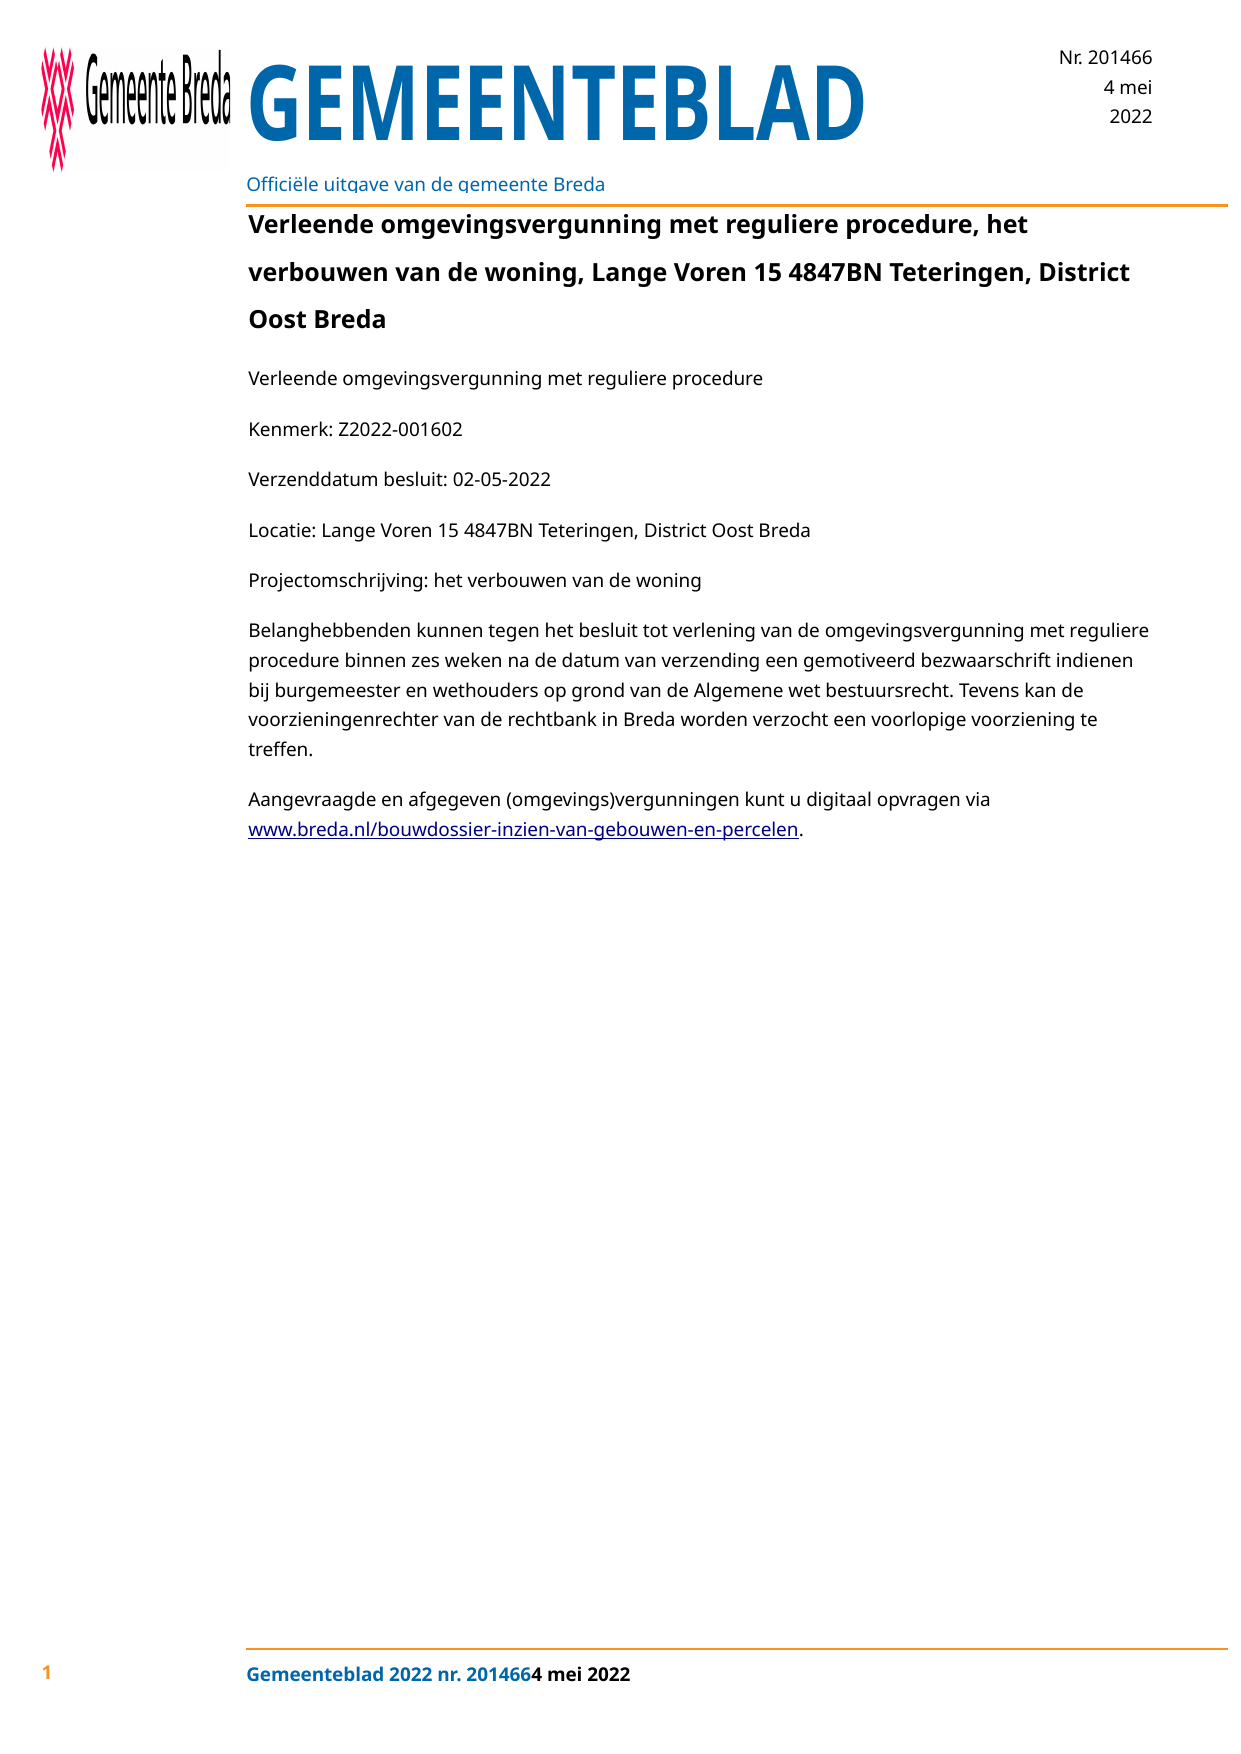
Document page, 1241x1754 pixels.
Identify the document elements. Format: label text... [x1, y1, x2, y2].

text Projectomschrijving: het verbouwen van de woning [248, 567, 1152, 593]
text Belanghebbenden kunnen tegen het besluit tot verlening van de omgevingsvergunning met reguliere procedure binnen zes weken na de datum van verzending een gemotiveerd bezwaarschrift indienen bij burgemeester en wethouders op grond van de Algemene wet bestuursrecht. Tevens kan de voorzieningenrechter van de rechtbank in Breda worden verzocht een voorlopige voorziening te treffen. [248, 618, 1152, 762]
text Verleende omgevingsvergunning met reguliere procedure [248, 366, 1152, 391]
picture [41, 47, 231, 172]
text Kenmerk: Z2022-001602 [248, 416, 1152, 442]
text Verleende omgevingsvergunning met reguliere procedure, het verbouwen van de woning, Lange Voren 15 4847BN Teteringen, District Oost Breda [248, 207, 1152, 336]
text Verzenddatum besluit: 02-05-2022 [248, 466, 1152, 492]
text Aangevraagde en afgegeven (omgevings)vergunningen kunt u digitaal opvragen via www.breda.nl/bouwdossier-inzien-van-gebouwen-en-percelen. [248, 786, 1152, 842]
text Locatie: Lange Voren 15 4847BN Teteringen, District Oost Breda [248, 517, 1152, 542]
